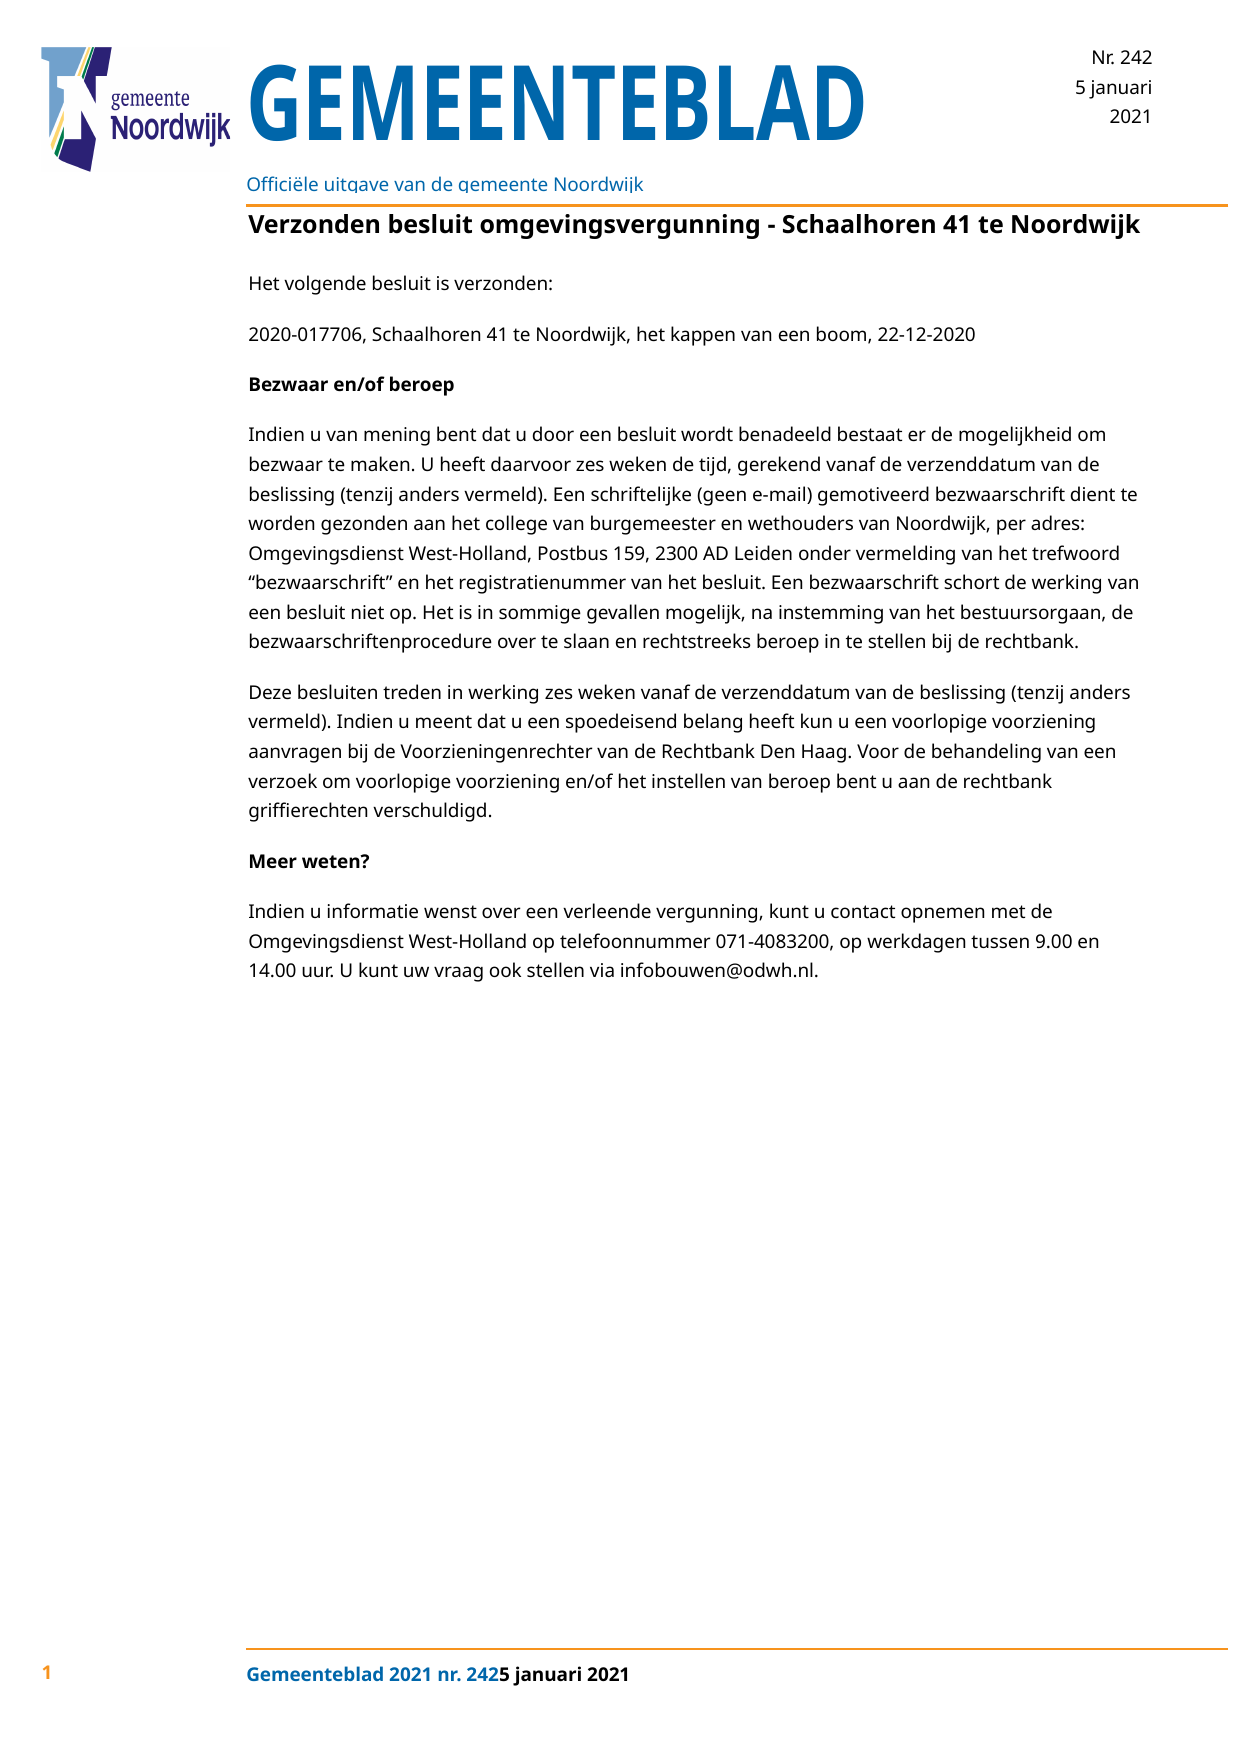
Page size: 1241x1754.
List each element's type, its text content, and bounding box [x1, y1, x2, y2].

text Het volgende besluit is verzonden: [248, 270, 1152, 296]
text Deze besluiten treden in werking zes weken vanaf de verzenddatum van de beslissing (tenzij anders vermeld). Indien u meent dat u een spoedeisend belang heeft kun u een voorlopige voorziening aanvragen bij de Voorzieningenrechter van de Rechtbank Den Haag. Voor de behandeling van een verzoek om voorlopige voorziening en/of het instellen van beroep bent u aan de rechtbank griffierechten verschuldigd. [248, 679, 1152, 823]
text 2020-017706, Schaalhoren 41 te Noordwijk, het kappen van een boom, 22-12-2020 [248, 321, 1152, 346]
text Meer weten? [248, 848, 1152, 873]
picture [41, 47, 231, 172]
text Verzonden besluit omgevingsvergunning - Schaalhoren 41 te Noordwijk [248, 207, 1152, 241]
text Bezwaar en/of beroep [248, 371, 1152, 397]
text Indien u van mening bent dat u door een besluit wordt benadeeld bestaat er de mogelijkheid om bezwaar te maken. U heeft daarvoor zes weken de tijd, gerekend vanaf de verzenddatum van de beslissing (tenzij anders vermeld). Een schriftelijke (geen e-mail) gemotiveerd bezwaarschrift dient te worden gezonden aan het college van burgemeester en wethouders van Noordwijk, per adres: Omgevingsdienst West-Holland, Postbus 159, 2300 AD Leiden onder vermelding van het trefwoord “bezwaarschrift” en het registratienummer van het besluit. Een bezwaarschrift schort de werking van een besluit niet op. Het is in sommige gevallen mogelijk, na instemming van het bestuursorgaan, de bezwaarschriftenprocedure over te slaan en rechtstreeks beroep in te stellen bij de rechtbank. [248, 422, 1152, 654]
text Indien u informatie wenst over een verleende vergunning, kunt u contact opnemen met de Omgevingsdienst West-Holland op telefoonnummer 071-4083200, op werkdagen tussen 9.00 en 14.00 uur. U kunt uw vraag ook stellen via infobouwen@odwh.nl. [248, 898, 1152, 983]
